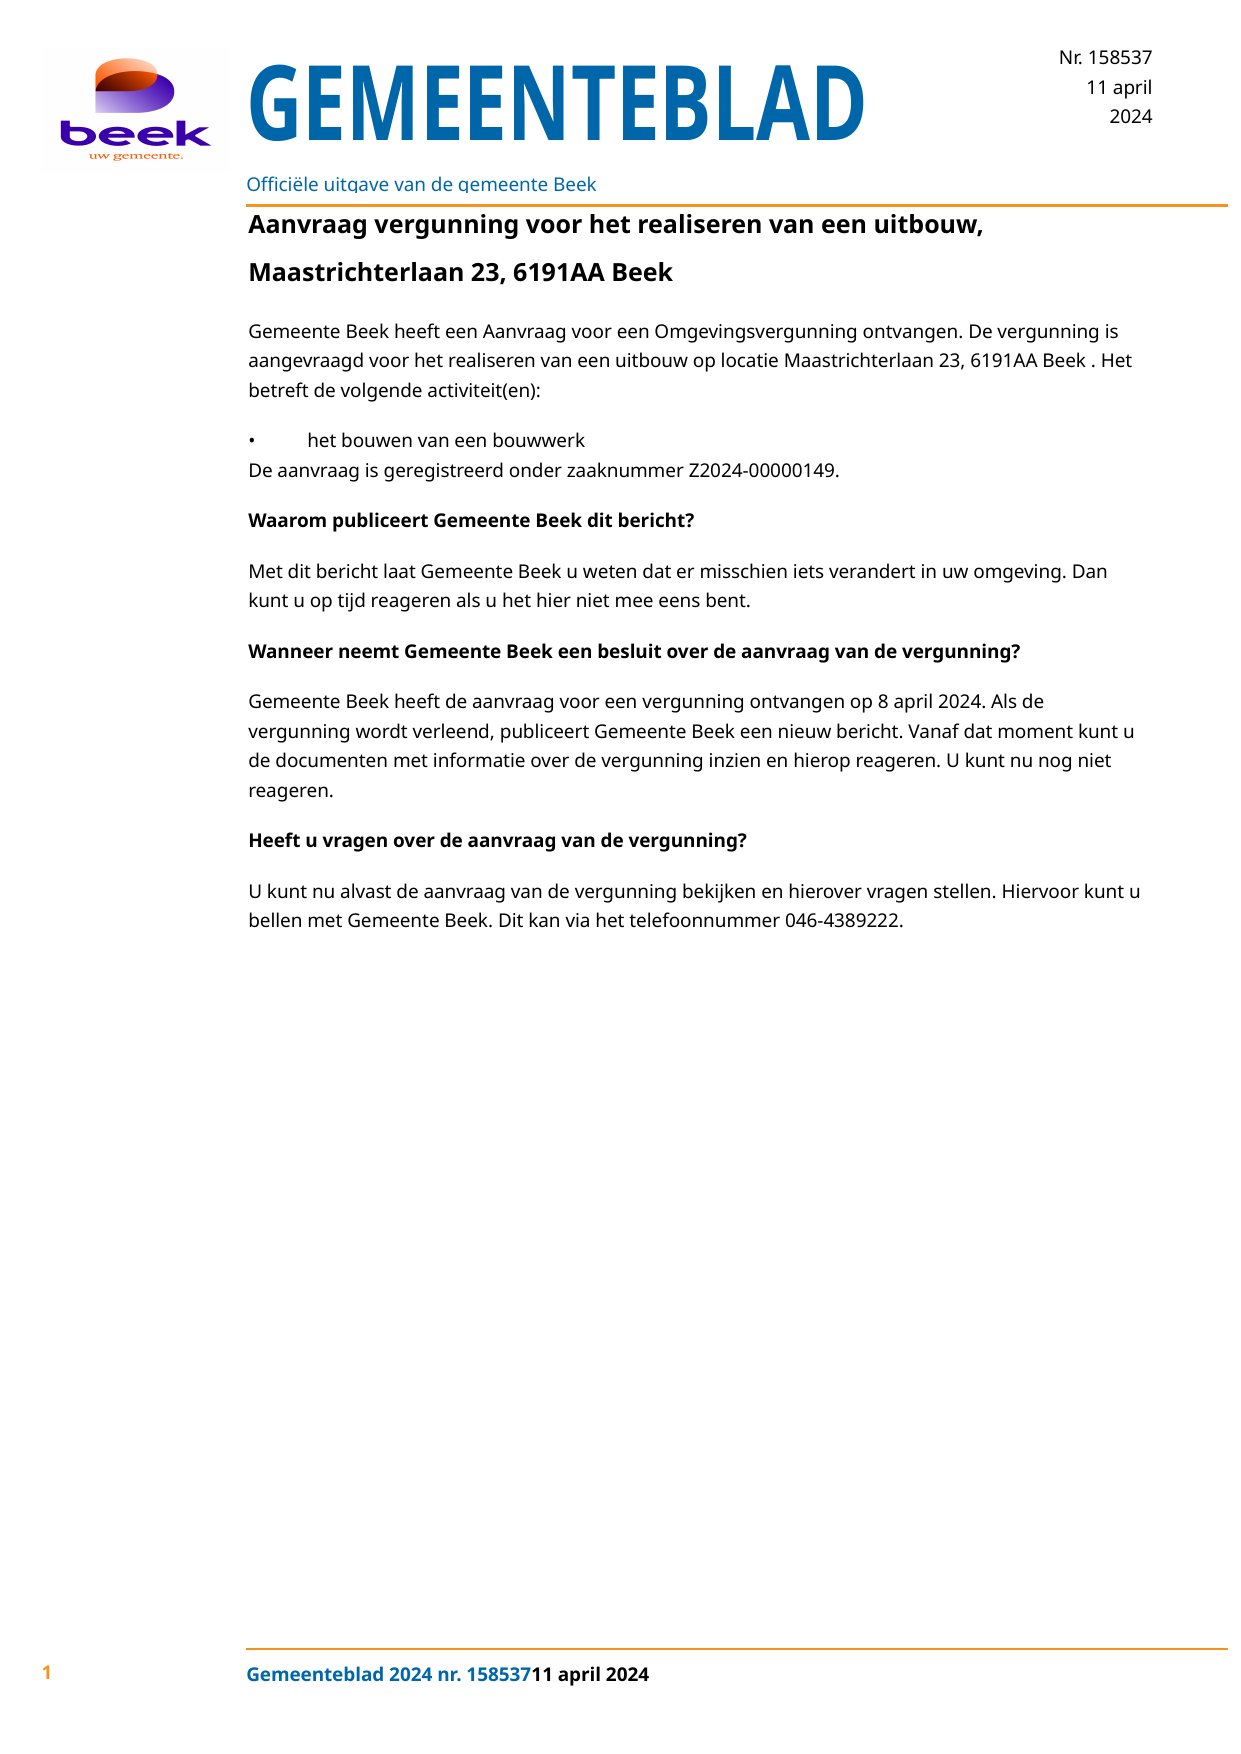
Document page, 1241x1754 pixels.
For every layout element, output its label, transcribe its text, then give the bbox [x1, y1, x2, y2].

text Gemeente Beek heeft de aanvraag voor een vergunning ontvangen op 8 april 2024. Als de vergunning wordt verleend, publiceert Gemeente Beek een nieuw bericht. Vanaf dat moment kunt u de documenten met informatie over de vergunning inzien en hierop reageren. U kunt nu nog niet reageren. [248, 688, 1152, 803]
text Heeft u vragen over de aanvraag van de vergunning? [248, 827, 1152, 853]
picture [41, 47, 231, 172]
text Gemeente Beek heeft een Aanvraag voor een Omgevingsvergunning ontvangen. De vergunning is aangevraagd voor het realiseren van een uitbouw op locatie Maastrichterlaan 23, 6191AA Beek . Het betreft de volgende activiteit(en): [248, 318, 1152, 403]
text Waarom publiceert Gemeente Beek dit bericht? [248, 507, 1152, 533]
list het bouwen van een bouwwerk [248, 427, 1152, 453]
text U kunt nu alvast de aanvraag van de vergunning bekijken en hierover vragen stellen. Hiervoor kunt u bellen met Gemeente Beek. Dit kan via het telefoonnummer 046-4389222. [248, 878, 1152, 933]
text Met dit bericht laat Gemeente Beek u weten dat er misschien iets verandert in uw omgeving. Dan kunt u op tijd reageren als u het hier niet mee eens bent. [248, 558, 1152, 613]
text Wanneer neemt Gemeente Beek een besluit over de aanvraag van de vergunning? [248, 638, 1152, 664]
text Aanvraag vergunning voor het realiseren van een uitbouw, Maastrichterlaan 23, 6191AA Beek [248, 207, 1152, 288]
text De aanvraag is geregistreerd onder zaaknummer Z2024-00000149. [248, 457, 1152, 483]
